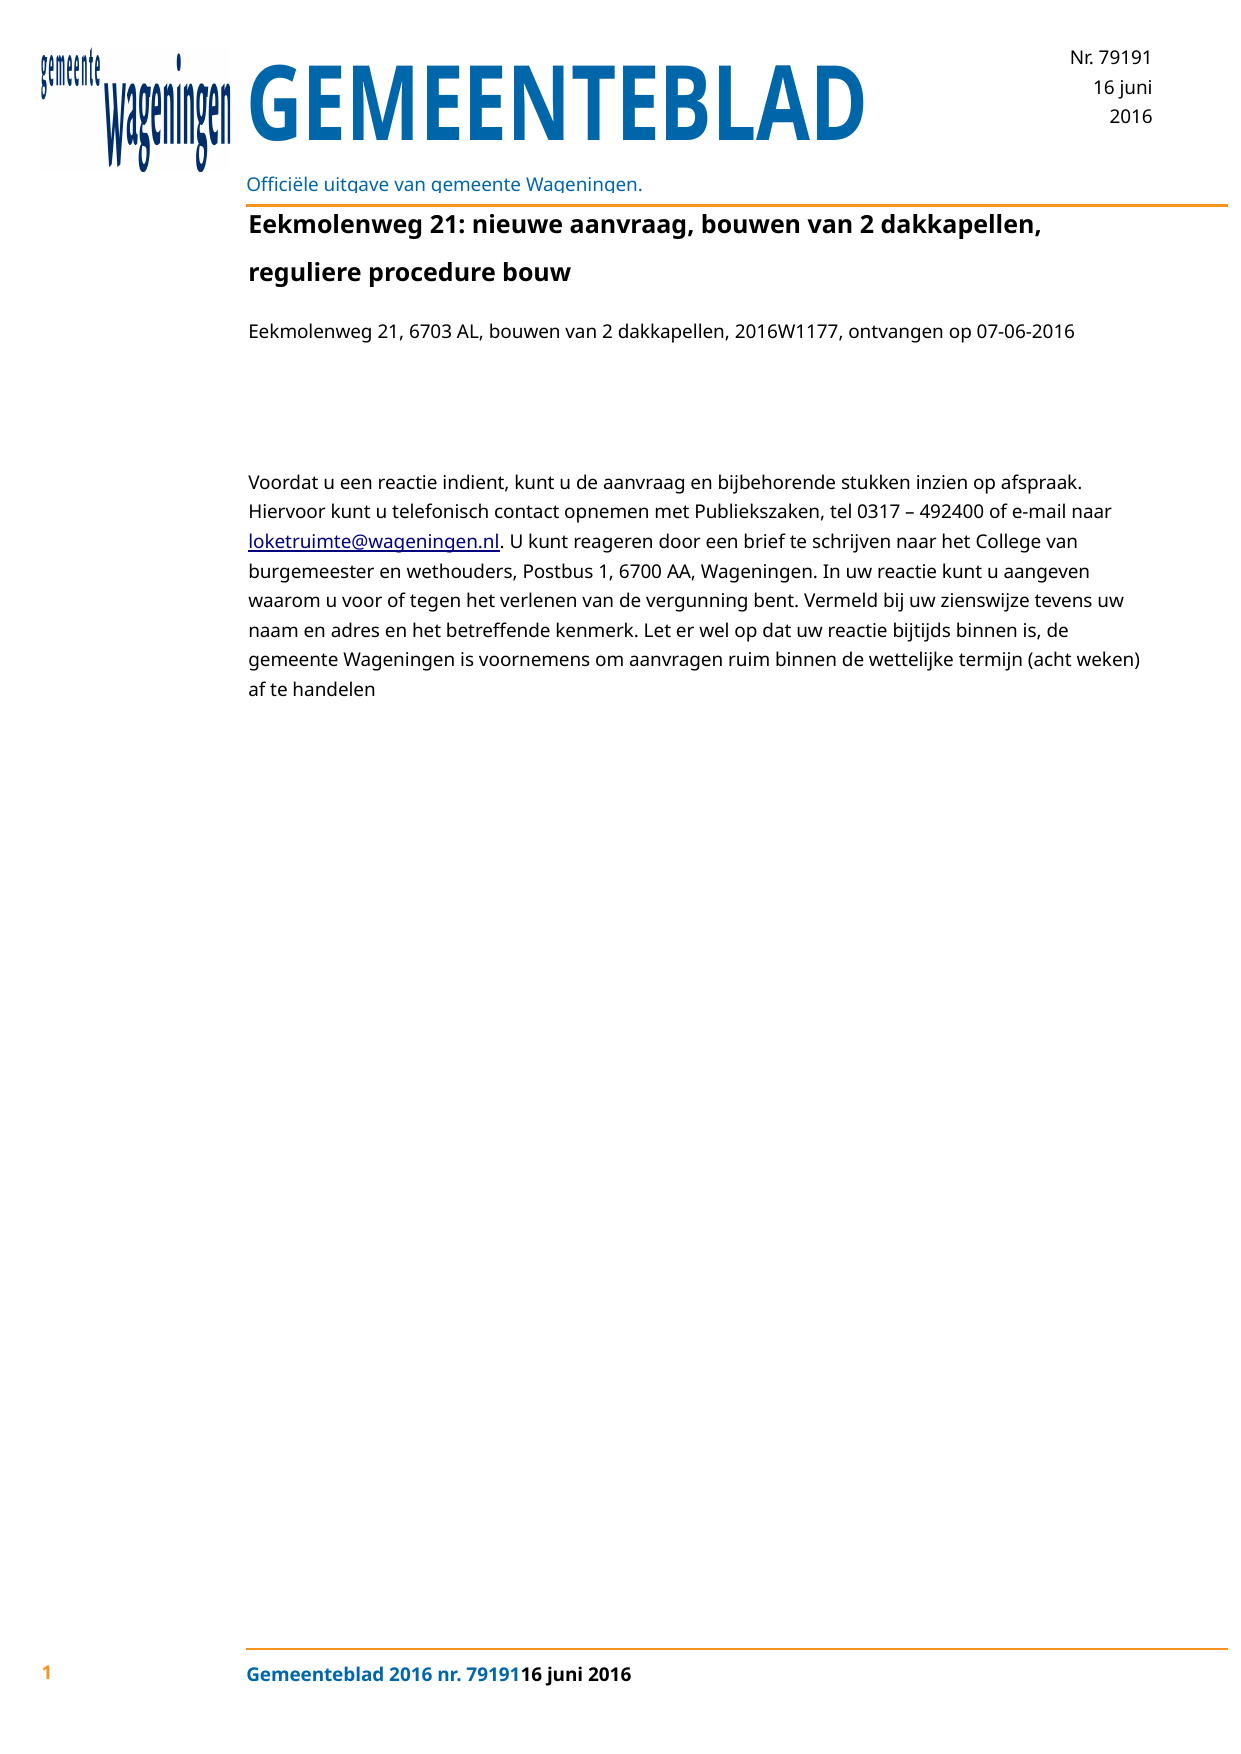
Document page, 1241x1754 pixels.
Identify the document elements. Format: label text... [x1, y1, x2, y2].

text Eekmolenweg 21, 6703 AL, bouwen van 2 dakkapellen, 2016W1177, ontvangen op 07-06-2016 [248, 318, 1152, 344]
text Voordat u een reactie indient, kunt u de aanvraag en bijbehorende stukken inzien op afspraak. Hiervoor kunt u telefonisch contact opnemen met Publiekszaken, tel 0317 – 492400 of e-mail naar loketruimte@wageningen.nl. U kunt reageren door een brief te schrijven naar het College van burgemeester en wethouders, Postbus 1, 6700 AA, Wageningen. In uw reactie kunt u aangeven waarom u voor of tegen het verlenen van de vergunning bent. Vermeld bij uw zienswijze tevens uw naam en adres en het betreffende kenmerk. Let er wel op dat uw reactie bijtijds binnen is, de gemeente Wageningen is voornemens om aanvragen ruim binnen de wettelijke termijn (acht weken) af te handelen [248, 469, 1152, 702]
picture [41, 47, 231, 172]
text Eekmolenweg 21: nieuwe aanvraag, bouwen van 2 dakkapellen, reguliere procedure bouw [248, 207, 1152, 288]
